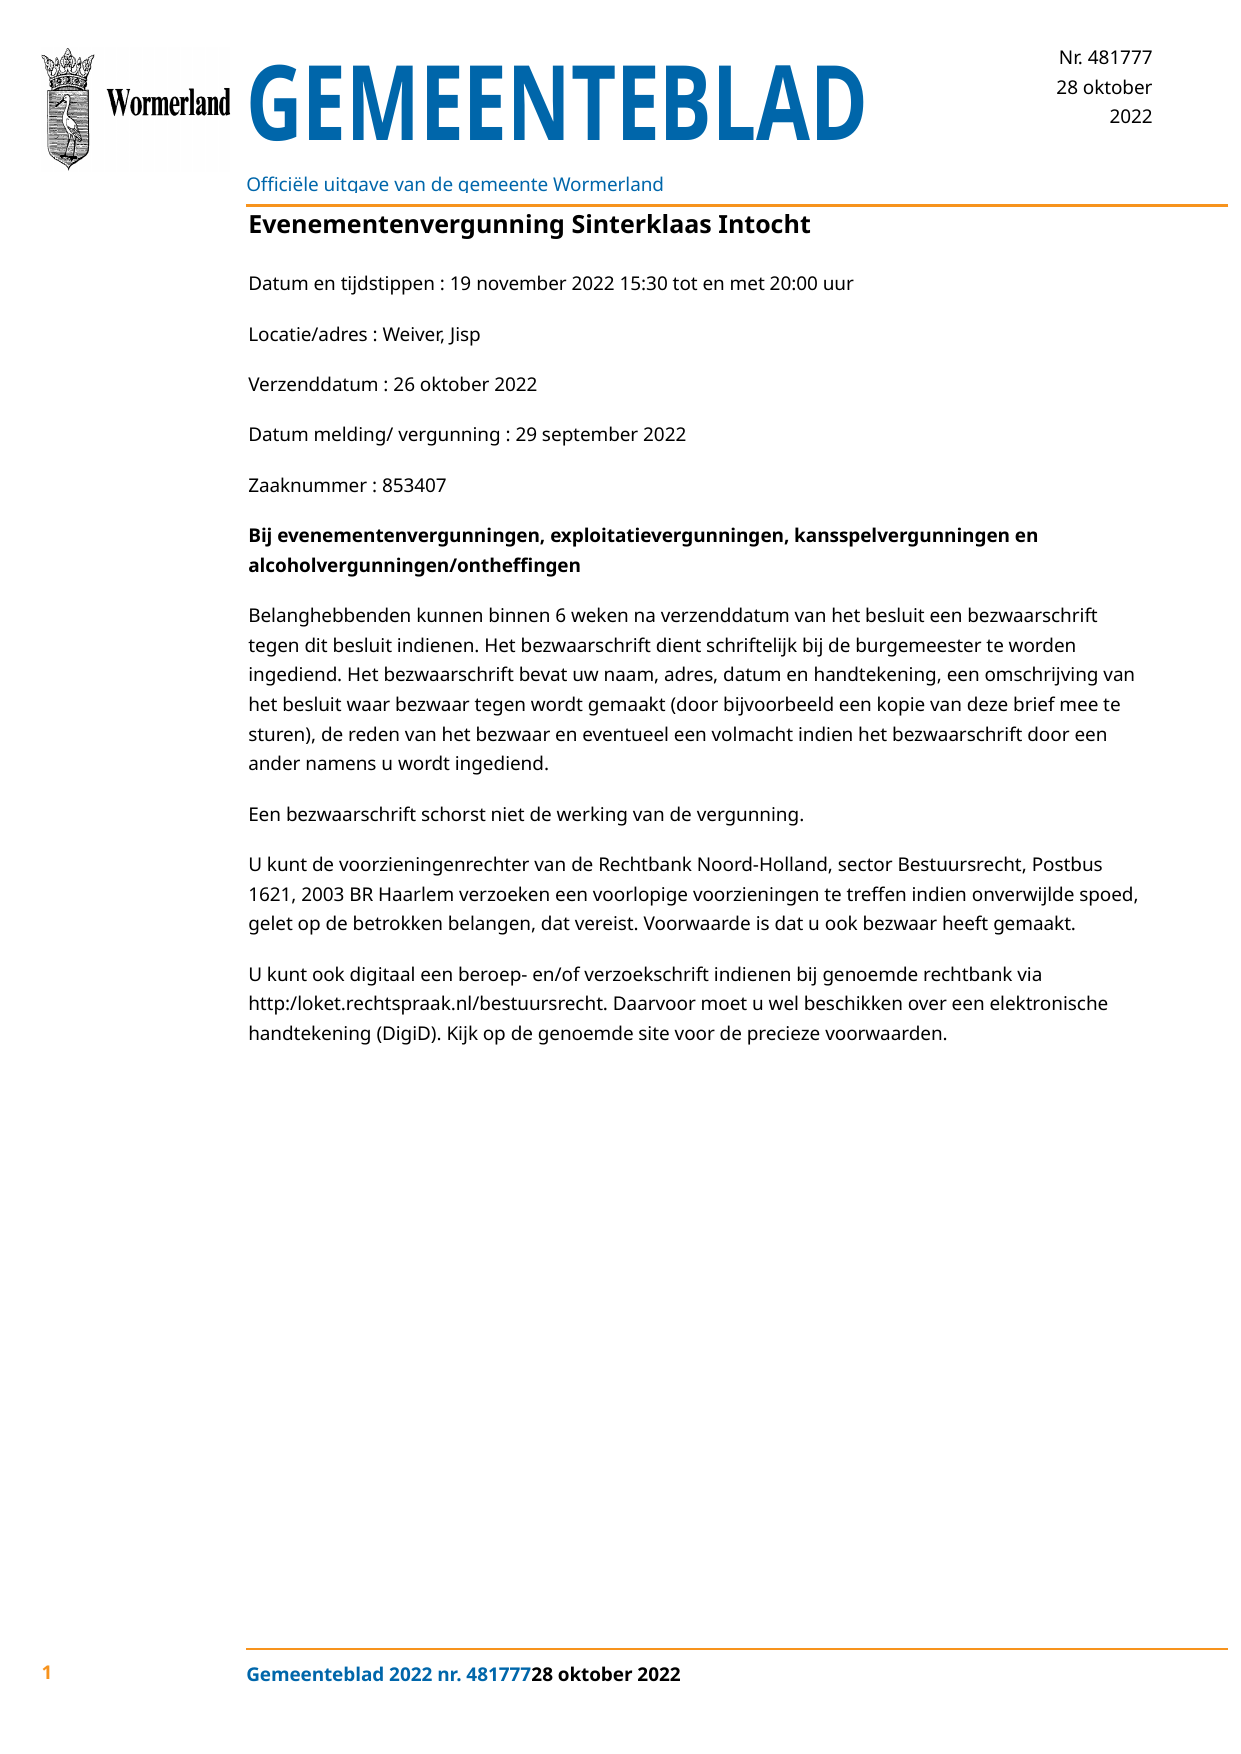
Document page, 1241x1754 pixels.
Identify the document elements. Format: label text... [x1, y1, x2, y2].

text Datum melding/ vergunning : 29 september 2022 [248, 422, 1152, 447]
text U kunt ook digitaal een beroep- en/of verzoekschrift indienen bij genoemde rechtbank via http:/loket.rechtspraak.nl/bestuursrecht. Daarvoor moet u wel beschikken over een elektronische handtekening (DigiD). Kijk op de genoemde site voor de precieze voorwaarden. [248, 961, 1152, 1046]
text Datum en tijdstippen : 19 november 2022 15:30 tot en met 20:00 uur [248, 270, 1152, 296]
text U kunt de voorzieningenrechter van de Rechtbank Noord-Holland, sector Bestuursrecht, Postbus 1621, 2003 BR Haarlem verzoeken een voorlopige voorzieningen te treffen indien onverwijlde spoed, gelet op de betrokken belangen, dat vereist. Voorwaarde is dat u ook bezwaar heeft gemaakt. [248, 851, 1152, 936]
text Verzenddatum : 26 oktober 2022 [248, 371, 1152, 397]
text Bij evenementenvergunningen, exploitatievergunningen, kansspelvergunningen en alcoholvergunningen/ontheffingen [248, 522, 1152, 578]
picture [41, 47, 231, 172]
text Een bezwaarschrift schorst niet de werking van de vergunning. [248, 801, 1152, 826]
text Locatie/adres : Weiver, Jisp [248, 321, 1152, 346]
text Evenementenvergunning Sinterklaas Intocht [248, 207, 1152, 241]
text Zaaknummer : 853407 [248, 472, 1152, 498]
text Belanghebbenden kunnen binnen 6 weken na verzenddatum van het besluit een bezwaarschrift tegen dit besluit indienen. Het bezwaarschrift dient schriftelijk bij de burgemeester te worden ingediend. Het bezwaarschrift bevat uw naam, adres, datum en handtekening, een omschrijving van het besluit waar bezwaar tegen wordt gemaakt (door bijvoorbeeld een kopie van deze brief mee te sturen), de reden van het bezwaar en eventueel een volmacht indien het bezwaarschrift door een ander namens u wordt ingediend. [248, 602, 1152, 776]
